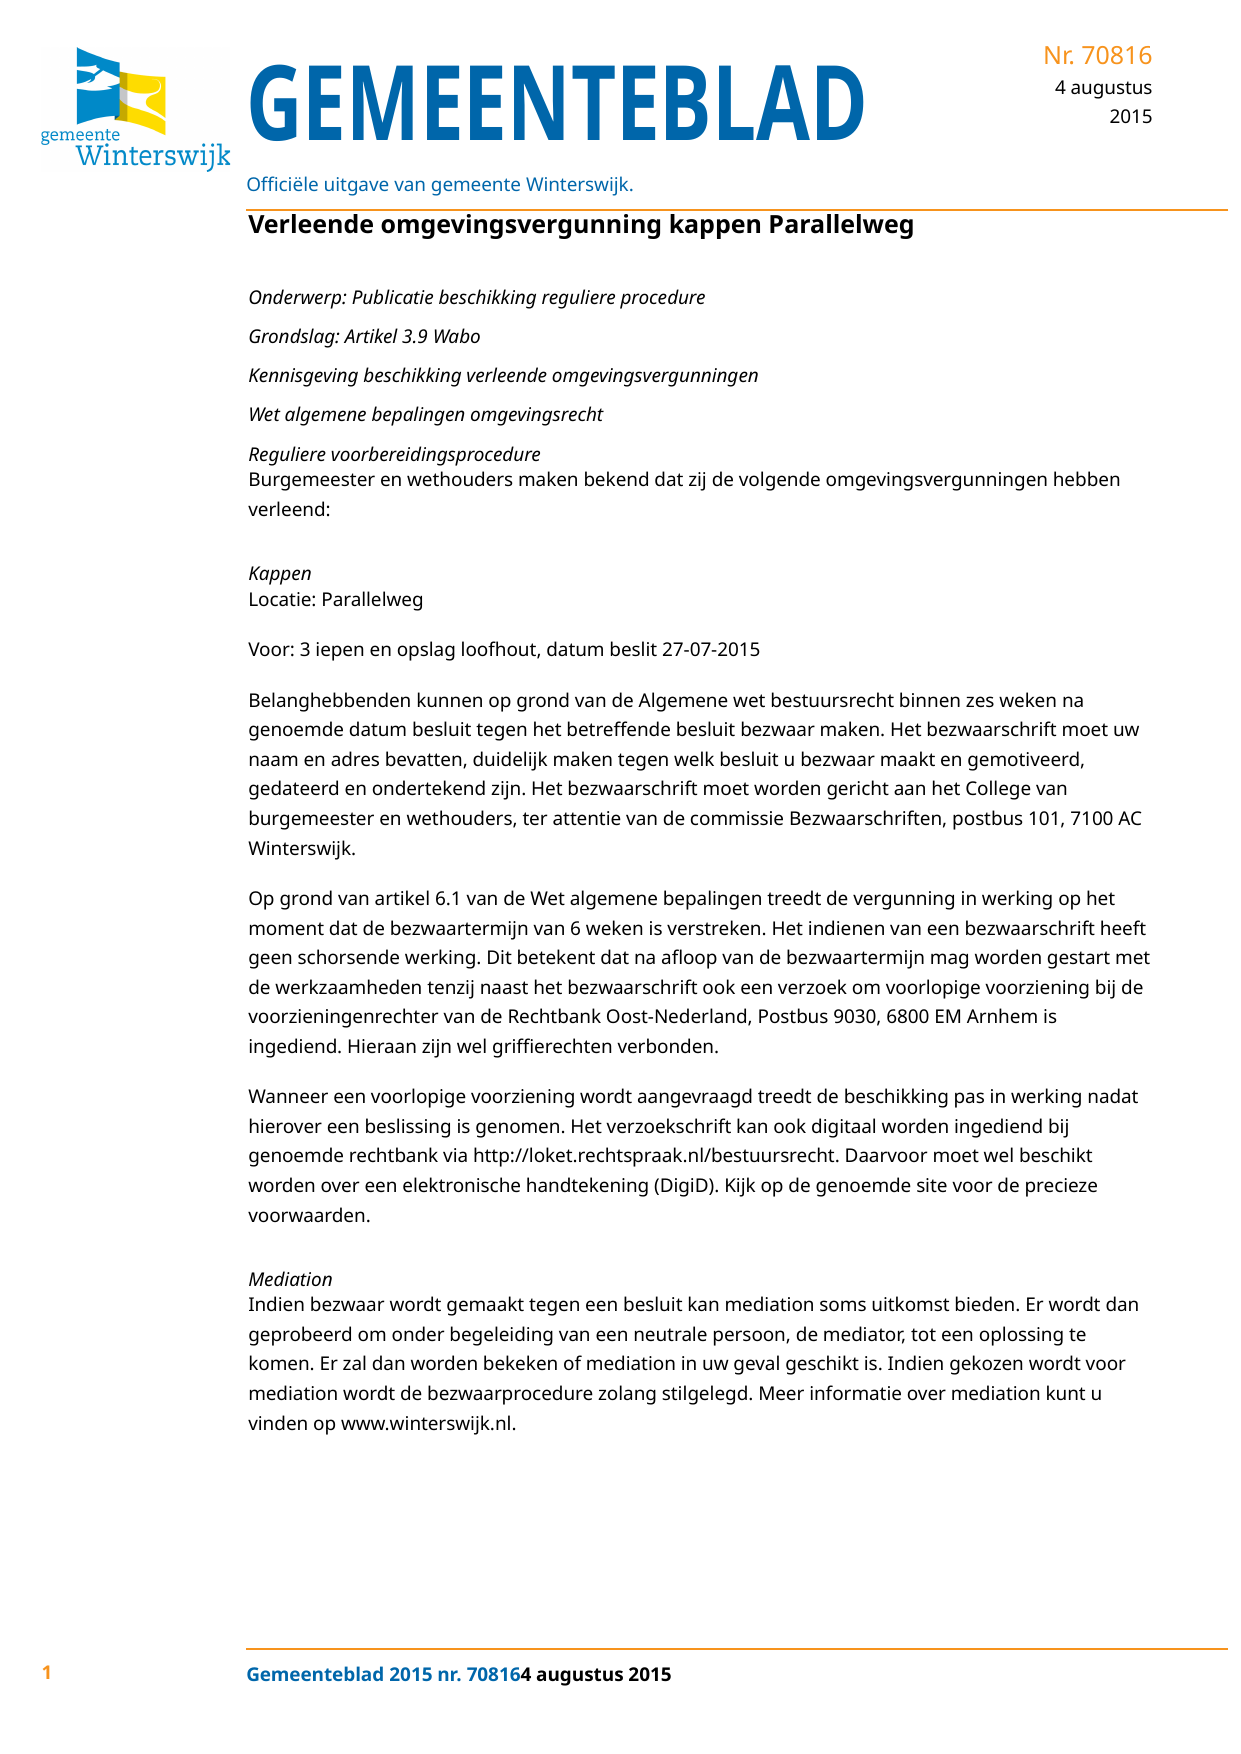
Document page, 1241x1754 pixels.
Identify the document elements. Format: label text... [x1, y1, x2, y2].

text Locatie: Parallelweg [248, 586, 1152, 612]
text Verleende omgevingsvergunning kappen Parallelweg [248, 211, 1152, 241]
text Mediation [248, 1266, 1152, 1291]
text Belanghebbenden kunnen op grond van de Algemene wet bestuursrecht binnen zes weken na genoemde datum besluit tegen het betreffende besluit bezwaar maken. Het bezwaarschrift moet uw naam en adres bevatten, duidelijk maken tegen welk besluit u bezwaar maakt en gemotiveerd, gedateerd en ondertekend zijn. Het bezwaarschrift moet worden gericht aan het College van burgemeester en wethouders, ter attentie van de commissie Bezwaarschriften, postbus 101, 7100 AC Winterswijk. [248, 687, 1152, 860]
text Kappen [248, 560, 1152, 586]
text Onderwerp: Publicatie beschikking reguliere procedure [248, 284, 1152, 309]
picture [225, 153, 231, 162]
text Kennisgeving beschikking verleende omgevingsvergunningen [248, 362, 1152, 388]
text Burgemeester en wethouders maken bekend dat zij de volgende omgevingsvergunningen hebben verleend: [248, 467, 1152, 522]
text Wet algemene bepalingen omgevingsrecht [248, 402, 1152, 427]
text Voor: 3 iepen en opslag loofhout, datum beslit 27-07-2015 [248, 636, 1152, 662]
text Op grond van artikel 6.1 van de Wet algemene bepalingen treedt de vergunning in werking op het moment dat de bezwaartermijn van 6 weken is verstreken. Het indienen van een bezwaarschrift heeft geen schorsende werking. Dit betekent dat na afloop van de bezwaartermijn mag worden gestart met de werkzaamheden tenzij naast het bezwaarschrift ook een verzoek om voorlopige voorziening bij de voorzieningenrechter van de Rechtbank Oost-Nederland, Postbus 9030, 6800 EM Arnhem is ingediend. Hieraan zijn wel griffierechten verbonden. [248, 885, 1152, 1059]
text Wanneer een voorlopige voorziening wordt aangevraagd treedt de beschikking pas in werking nadat hierover een beslissing is genomen. Het verzoekschrift kan ook digitaal worden ingediend bij genoemde rechtbank via http://loket.rechtspraak.nl/bestuursrecht. Daarvoor moet wel beschikt worden over een elektronische handtekening (DigiD). Kijk op de genoemde site voor de precieze voorwaarden. [248, 1083, 1152, 1227]
text Grondslag: Artikel 3.9 Wabo [248, 323, 1152, 349]
text Indien bezwaar wordt gemaakt tegen een besluit kan mediation soms uitkomst bieden. Er wordt dan geprobeerd om onder begeleiding van een neutrale persoon, de mediator, tot een oplossing te komen. Er zal dan worden bekeken of mediation in uw geval geschikt is. Indien gekozen wordt voor mediation wordt de bezwaarprocedure zolang stilgelegd. Meer informatie over mediation kunt u vinden op www.winterswijk.nl. [248, 1291, 1152, 1436]
text Reguliere voorbereidingsprocedure [248, 441, 1152, 467]
picture [41, 47, 231, 172]
